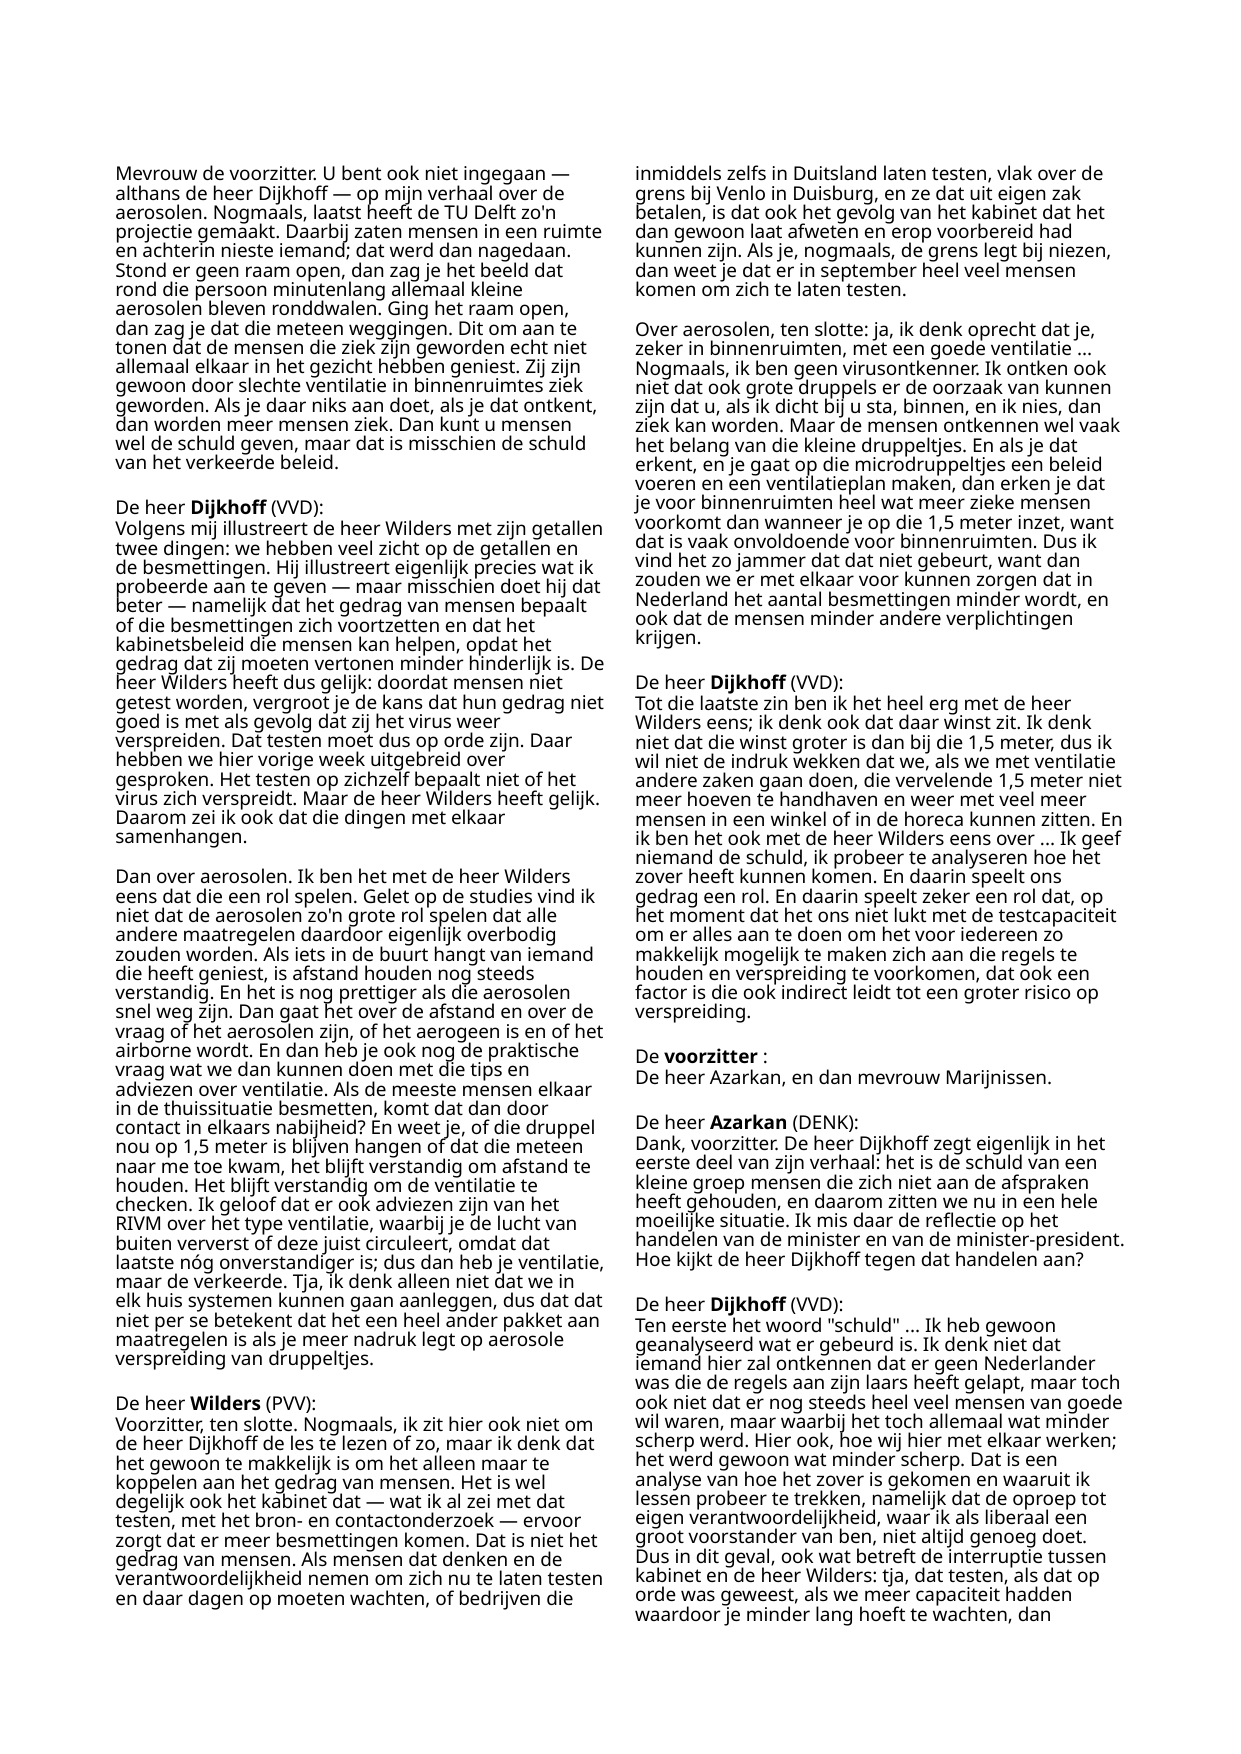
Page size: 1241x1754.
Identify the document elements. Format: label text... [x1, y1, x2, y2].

text De voorzitter : [635, 1043, 1125, 1069]
text Mevrouw de voorzitter. U bent ook niet ingegaan — althans de heer Dijkhoff — op mijn verhaal over de aerosolen. Nogmaals, laatst heeft de TU Delft zo'n projectie gemaakt. Daarbij zaten mensen in een ruimte en achterin nieste iemand; dat werd dan nagedaan. Stond er geen raam open, dan zag je het beeld dat rond die persoon minutenlang allemaal kleine aerosolen bleven ronddwalen. Ging het raam open, dan zag je dat die meteen weggingen. Dit om aan te tonen dat de mensen die ziek zijn geworden echt niet allemaal elkaar in het gezicht hebben geniest. Zij zijn gewoon door slechte ventilatie in binnenruimtes ziek geworden. Als je daar niks aan doet, als je dat ontkent, dan worden meer mensen ziek. Dan kunt u mensen wel de schuld geven, maar dat is misschien de schuld van het verkeerde beleid. [115, 165, 605, 474]
text De heer Dijkhoff (VVD): [115, 494, 605, 520]
text Volgens mij illustreert de heer Wilders met zijn getallen twee dingen: we hebben veel zicht op de getallen en de besmettingen. Hij illustreert eigenlijk precies wat ik probeerde aan te geven — maar misschien doet hij dat beter — namelijk dat het gedrag van mensen bepaalt of die besmettingen zich voortzetten en dat het kabinetsbeleid die mensen kan helpen, opdat het gedrag dat zij moeten vertonen minder hinderlijk is. De heer Wilders heeft dus gelijk: doordat mensen niet getest worden, vergroot je de kans dat hun gedrag niet goed is met als gevolg dat zij het virus weer verspreiden. Dat testen moet dus op orde zijn. Daar hebben we hier vorige week uitgebreid over gesproken. Het testen op zichzelf bepaalt niet of het virus zich verspreidt. Maar de heer Wilders heeft gelijk. Daarom zei ik ook dat die dingen met elkaar samenhangen. [115, 520, 605, 848]
text Voorzitter, ten slotte. Nogmaals, ik zit hier ook niet om de heer Dijkhoff de les te lezen of zo, maar ik denk dat het gewoon te makkelijk is om het alleen maar te koppelen aan het gedrag van mensen. Het is wel degelijk ook het kabinet dat — wat ik al zei met dat testen, met het bron- en contactonderzoek — ervoor zorgt dat er meer besmettingen komen. Dat is niet het gedrag van mensen. Als mensen dat denken en de verantwoordelijkheid nemen om zich nu te laten testen en daar dagen op moeten wachten, of bedrijven die [115, 1416, 605, 1609]
text Tot die laatste zin ben ik het heel erg met de heer Wilders eens; ik denk ook dat daar winst zit. Ik denk niet dat die winst groter is dan bij die 1,5 meter, dus ik wil niet de indruk wekken dat we, als we met ventilatie andere zaken gaan doen, die vervelende 1,5 meter niet meer hoeven te handhaven en weer met veel meer mensen in een winkel of in de horeca kunnen zitten. En ik ben het ook met de heer Wilders eens over ... Ik geef niemand de schuld, ik probeer te analyseren hoe het zover heeft kunnen komen. En daarin speelt ons gedrag een rol. En daarin speelt zeker een rol dat, op het moment dat het ons niet lukt met de testcapaciteit om er alles aan te doen om het voor iedereen zo makkelijk mogelijk te maken zich aan die regels te houden en verspreiding te voorkomen, dat ook een factor is die ook indirect leidt tot een groter risico op verspreiding. [635, 695, 1125, 1023]
text De heer Azarkan (DENK): [635, 1109, 1125, 1135]
text Dan over aerosolen. Ik ben het met de heer Wilders eens dat die een rol spelen. Gelet op de studies vind ik niet dat de aerosolen zo'n grote rol spelen dat alle andere maatregelen daardoor eigenlijk overbodig zouden worden. Als iets in de buurt hangt van iemand die heeft geniest, is afstand houden nog steeds verstandig. En het is nog prettiger als die aerosolen snel weg zijn. Dan gaat het over de afstand en over de vraag of het aerosolen zijn, of het aerogeen is en of het airborne wordt. En dan heb je ook nog de praktische vraag wat we dan kunnen doen met die tips en adviezen over ventilatie. Als de meeste mensen elkaar in de thuissituatie besmetten, komt dat dan door contact in elkaars nabijheid? En weet je, of die druppel nou op 1,5 meter is blijven hangen of dat die meteen naar me toe kwam, het blijft verstandig om afstand te houden. Het blijft verstandig om de ventilatie te checken. Ik geloof dat er ook adviezen zijn van het RIVM over het type ventilatie, waarbij je de lucht van buiten ververst of deze juist circuleert, omdat dat laatste nóg onverstandiger is; dus dan heb je ventilatie, maar de verkeerde. Tja, ik denk alleen niet dat we in elk huis systemen kunnen gaan aanleggen, dus dat dat niet per se betekent dat het een heel ander pakket aan maatregelen is als je meer nadruk legt op aerosole verspreiding van druppeltjes. [115, 868, 605, 1369]
text Ten eerste het woord "schuld" ... Ik heb gewoon geanalyseerd wat er gebeurd is. Ik denk niet dat iemand hier zal ontkennen dat er geen Nederlander was die de regels aan zijn laars heeft gelapt, maar toch ook niet dat er nog steeds heel veel mensen van goede wil waren, maar waarbij het toch allemaal wat minder scherp werd. Hier ook, hoe wij hier met elkaar werken; het werd gewoon wat minder scherp. Dat is een analyse van hoe het zover is gekomen en waaruit ik lessen probeer te trekken, namelijk dat de oproep tot eigen verantwoordelijkheid, waar ik als liberaal een groot voorstander van ben, niet altijd genoeg doet. Dus in dit geval, ook wat betreft de interruptie tussen kabinet en de heer Wilders: tja, dat testen, als dat op orde was geweest, als we meer capaciteit hadden waardoor je minder lang hoeft te wachten, dan [635, 1317, 1125, 1625]
text Dank, voorzitter. De heer Dijkhoff zegt eigenlijk in het eerste deel van zijn verhaal: het is de schuld van een kleine groep mensen die zich niet aan de afspraken heeft gehouden, en daarom zitten we nu in een hele moeilijke situatie. Ik mis daar de reflectie op het handelen van de minister en van de minister-president. Hoe kijkt de heer Dijkhoff tegen dat handelen aan? [635, 1135, 1125, 1270]
text Over aerosolen, ten slotte: ja, ik denk oprecht dat je, zeker in binnenruimten, met een goede ventilatie ... Nogmaals, ik ben geen virusontkenner. Ik ontken ook niet dat ook grote druppels er de oorzaak van kunnen zijn dat u, als ik dicht bij u sta, binnen, en ik nies, dan ziek kan worden. Maar de mensen ontkennen wel vaak het belang van die kleine druppeltjes. En als je dat erkent, en je gaat op die microdruppeltjes een beleid voeren en een ventilatieplan maken, dan erken je dat je voor binnenruimten heel wat meer zieke mensen voorkomt dan wanneer je op die 1,5 meter inzet, want dat is vaak onvoldoende voor binnenruimten. Dus ik vind het zo jammer dat dat niet gebeurt, want dan zouden we er met elkaar voor kunnen zorgen dat in Nederland het aantal besmettingen minder wordt, en ook dat de mensen minder andere verplichtingen krijgen. [635, 321, 1125, 648]
text De heer Dijkhoff (VVD): [635, 1291, 1125, 1317]
text inmiddels zelfs in Duitsland laten testen, vlak over de grens bij Venlo in Duisburg, en ze dat uit eigen zak betalen, is dat ook het gevolg van het kabinet dat het dan gewoon laat afweten en erop voorbereid had kunnen zijn. Als je, nogmaals, de grens legt bij niezen, dan weet je dat er in september heel veel mensen komen om zich te laten testen. [635, 165, 1125, 300]
text De heer Dijkhoff (VVD): [635, 669, 1125, 695]
text De heer Wilders (PVV): [115, 1390, 605, 1416]
text De heer Azarkan, en dan mevrouw Marijnissen. [635, 1069, 1125, 1088]
